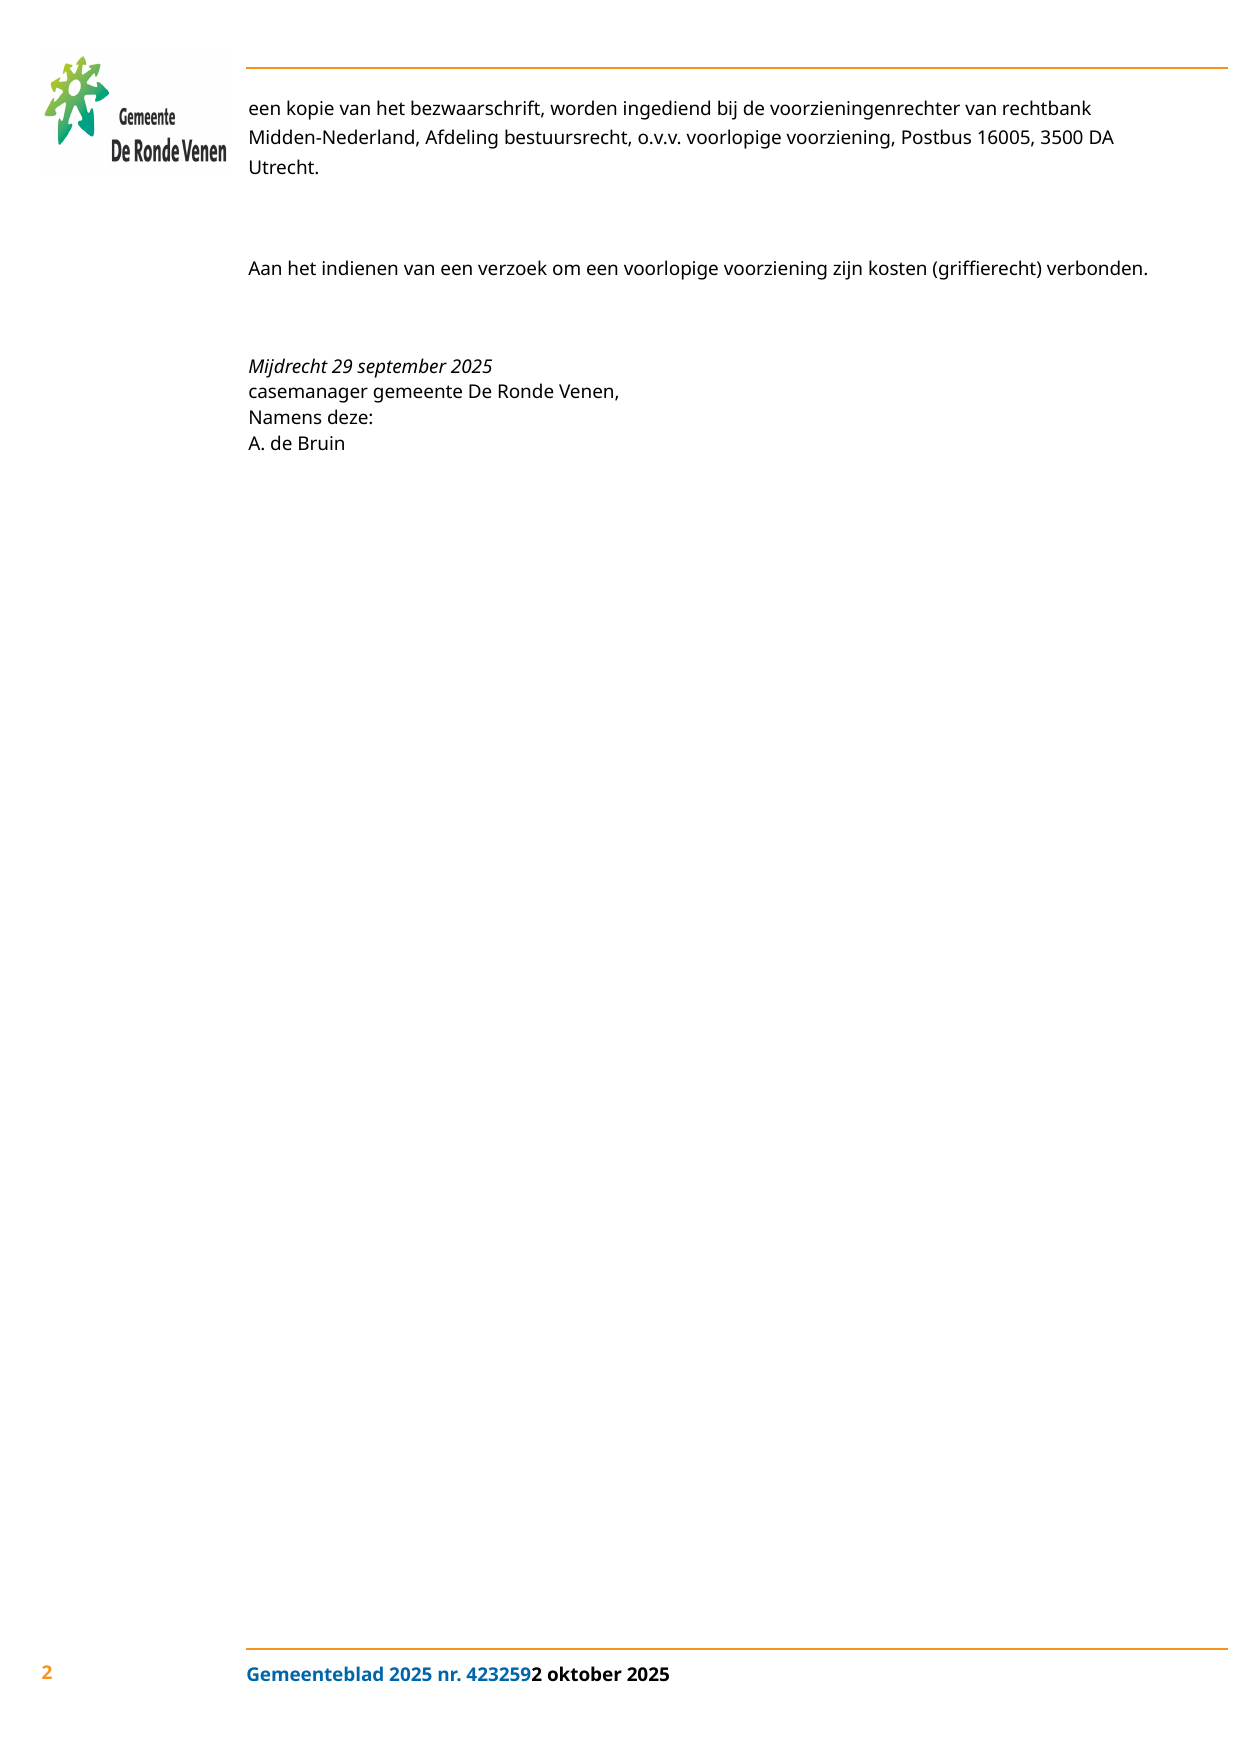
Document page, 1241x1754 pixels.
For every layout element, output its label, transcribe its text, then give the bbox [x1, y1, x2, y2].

text casemanager gemeente De Ronde Venen, [248, 379, 1152, 404]
text Mijdrecht 29 september 2025 [248, 353, 1152, 379]
text Namens deze: [248, 404, 1152, 430]
text een kopie van het bezwaarschrift, worden ingediend bij de voorzieningenrechter van rechtbank Midden-Nederland, Afdeling bestuursrecht, o.v.v. voorlopige voorziening, Postbus 16005, 3500 DA Utrecht. [248, 95, 1152, 180]
text A. de Bruin [248, 430, 1152, 456]
picture [41, 47, 231, 172]
text Aan het indienen van een verzoek om een voorlopige voorziening zijn kosten (griffierecht) verbonden. [248, 255, 1152, 281]
